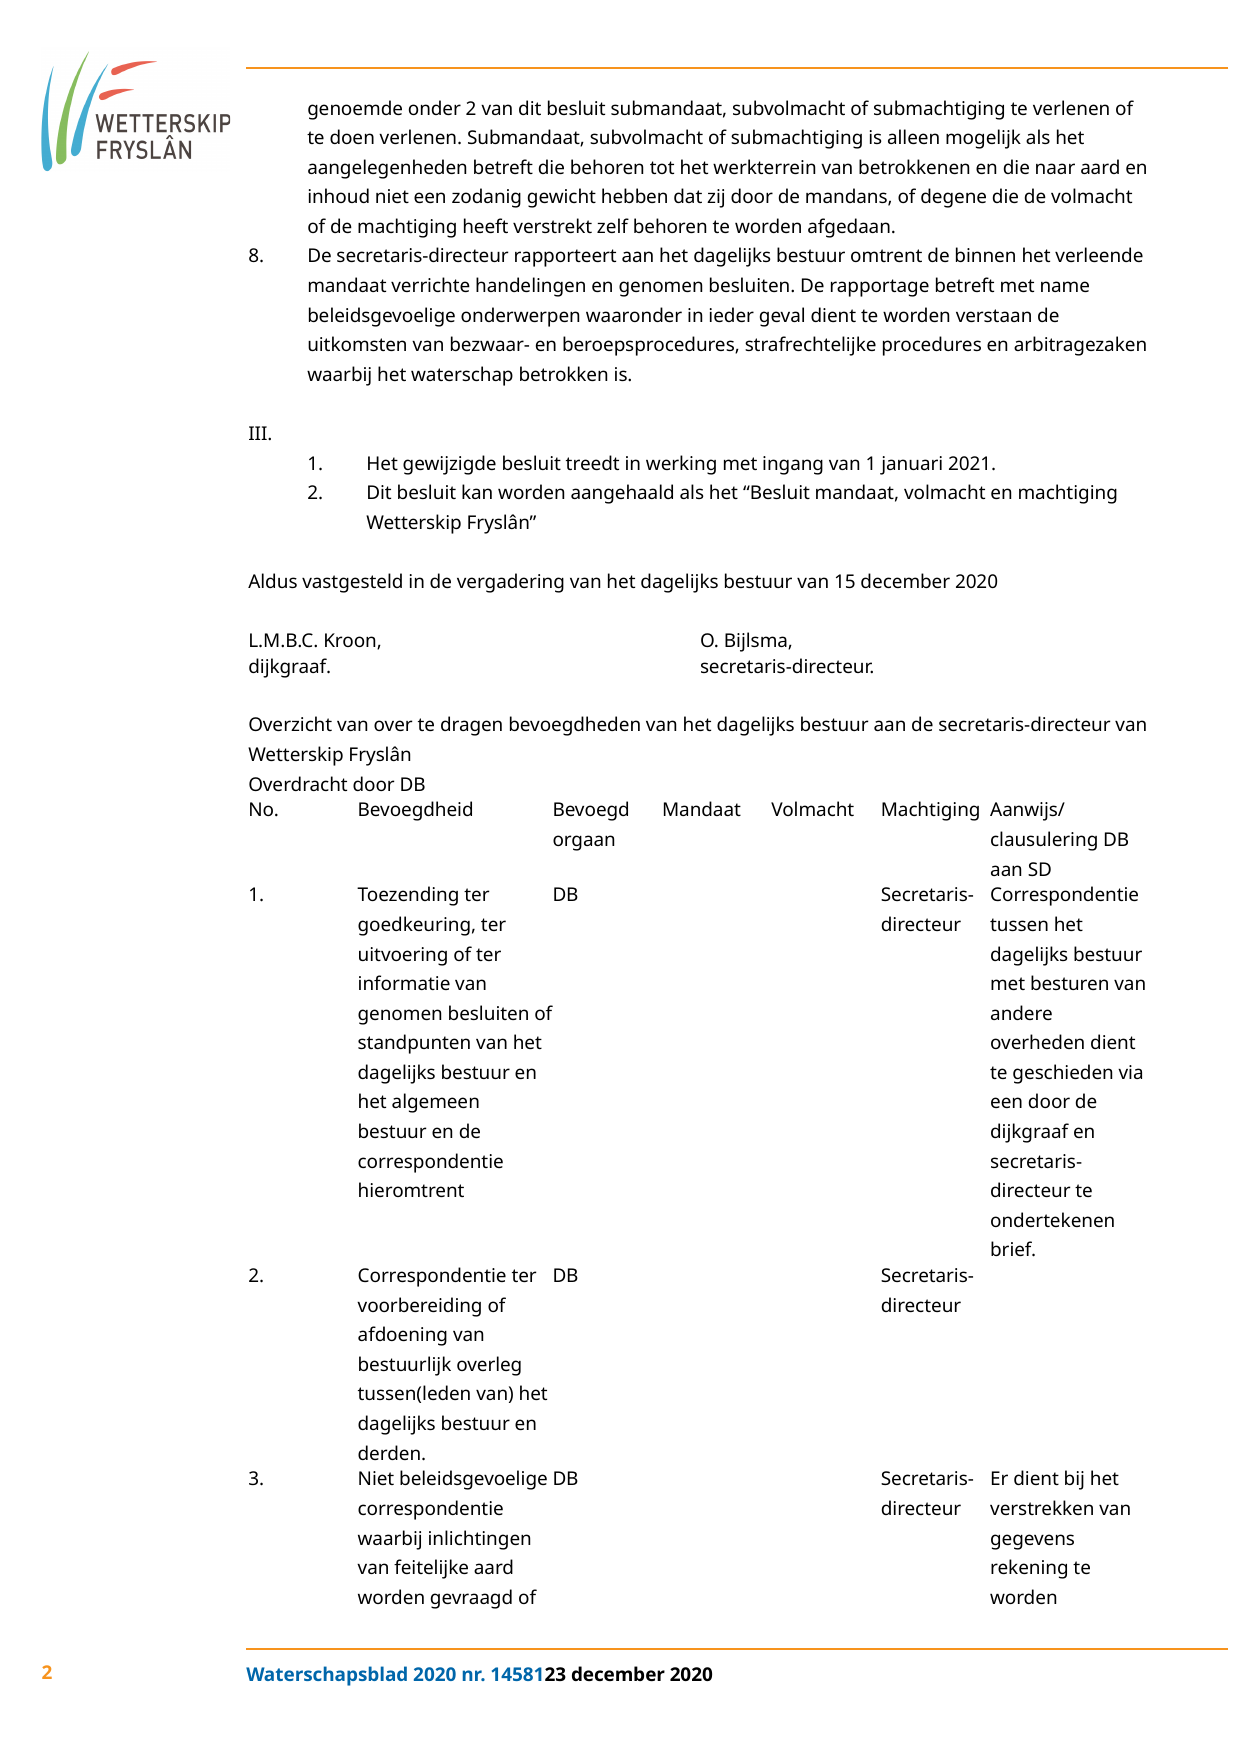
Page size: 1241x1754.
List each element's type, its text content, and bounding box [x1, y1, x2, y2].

table_cell Niet beleidsgevoelige correspondentie waarbij inlichtingen van feitelijke aard worden gevraagd of [358, 1466, 552, 1609]
table_cell Secretaris-directeur [881, 1262, 990, 1466]
table_cell Bevoegd orgaan [552, 797, 662, 882]
table_cell Er dient bij het verstrekken van gegevens rekening te worden [990, 1466, 1152, 1609]
table_cell Bevoegdheid [358, 797, 552, 882]
list Dit besluit kan worden aangehaald als het “Besluit mandaat, volmacht en machtiging Wetterskip Fryslân” [307, 479, 1152, 535]
table_cell No. [248, 797, 357, 882]
table_cell Aanwijs/clausulering DB aan SD [990, 797, 1152, 882]
table_cell 1. [248, 882, 357, 1262]
table_cell Volmacht [771, 797, 881, 882]
table_cell 2. [248, 1262, 357, 1466]
table_cell Toezending ter goedkeuring, ter uitvoering of ter informatie van genomen besluiten of standpunten van het dagelijks bestuur en het algemeen bestuur en de correspondentie hieromtrent [358, 882, 552, 1262]
table_header Overdracht door DB [248, 771, 1152, 797]
table_cell Correspondentie ter voorbereiding of afdoening van bestuurlijk overleg tussen(leden van) het dagelijks bestuur en derden. [358, 1262, 552, 1466]
table_cell Secretaris-directeur [881, 1466, 990, 1609]
table_cell Secretaris-directeur [881, 882, 990, 1262]
table_cell Mandaat [662, 797, 771, 882]
table_cell DB [552, 1262, 662, 1466]
table_cell DB [552, 882, 662, 1262]
table_cell [771, 1466, 881, 1609]
table_cell [662, 882, 771, 1262]
table_cell [662, 1466, 771, 1609]
table_cell [990, 1262, 1152, 1466]
table_cell DB [552, 1466, 662, 1609]
table_cell 3. [248, 1466, 357, 1609]
picture [41, 47, 231, 172]
table_cell dijkgraaf. [248, 653, 700, 679]
table_cell [771, 882, 881, 1262]
table_cell [662, 1262, 771, 1466]
list Het gewijzigde besluit treedt in werking met ingang van 1 januari 2021. [307, 450, 1152, 476]
list De secretaris-directeur rapporteert aan het dagelijks bestuur omtrent de binnen het verleende mandaat verrichte handelingen en genomen besluiten. De rapportage betreft met name beleidsgevoelige onderwerpen waaronder in ieder geval dient te worden verstaan de uitkomsten van bezwaar- en beroepsprocedures, strafrechtelijke procedures en arbitragezaken waarbij het waterschap betrokken is. [248, 243, 1152, 387]
table_header L.M.B.C. Kroon, [248, 628, 700, 653]
table_header O. Bijlsma, [700, 628, 1152, 653]
table_cell Machtiging [881, 797, 990, 882]
list genoemde onder 2 van dit besluit submandaat, subvolmacht of submachtiging te verlenen of te doen verlenen. Submandaat, subvolmacht of submachtiging is alleen mogelijk als het aangelegenheden betreft die behoren tot het werkterrein van betrokkenen en die naar aard en inhoud niet een zodanig gewicht hebben dat zij door de mandans, of degene die de volmacht of de machtiging heeft verstrekt zelf behoren te worden afgedaan. [248, 95, 1152, 239]
table_cell [771, 1262, 881, 1466]
table_cell Correspondentie tussen het dagelijks bestuur met besturen van andere overheden dient te geschieden via een door de dijkgraaf en secretaris-directeur te ondertekenen brief. [990, 882, 1152, 1262]
table_cell secretaris-directeur. [700, 653, 1152, 679]
text Aldus vastgesteld in de vergadering van het dagelijks bestuur van 15 december 2020 [248, 568, 1152, 594]
text Overzicht van over te dragen bevoegdheden van het dagelijks bestuur aan de secretaris-directeur van Wetterskip Fryslân [248, 712, 1152, 767]
